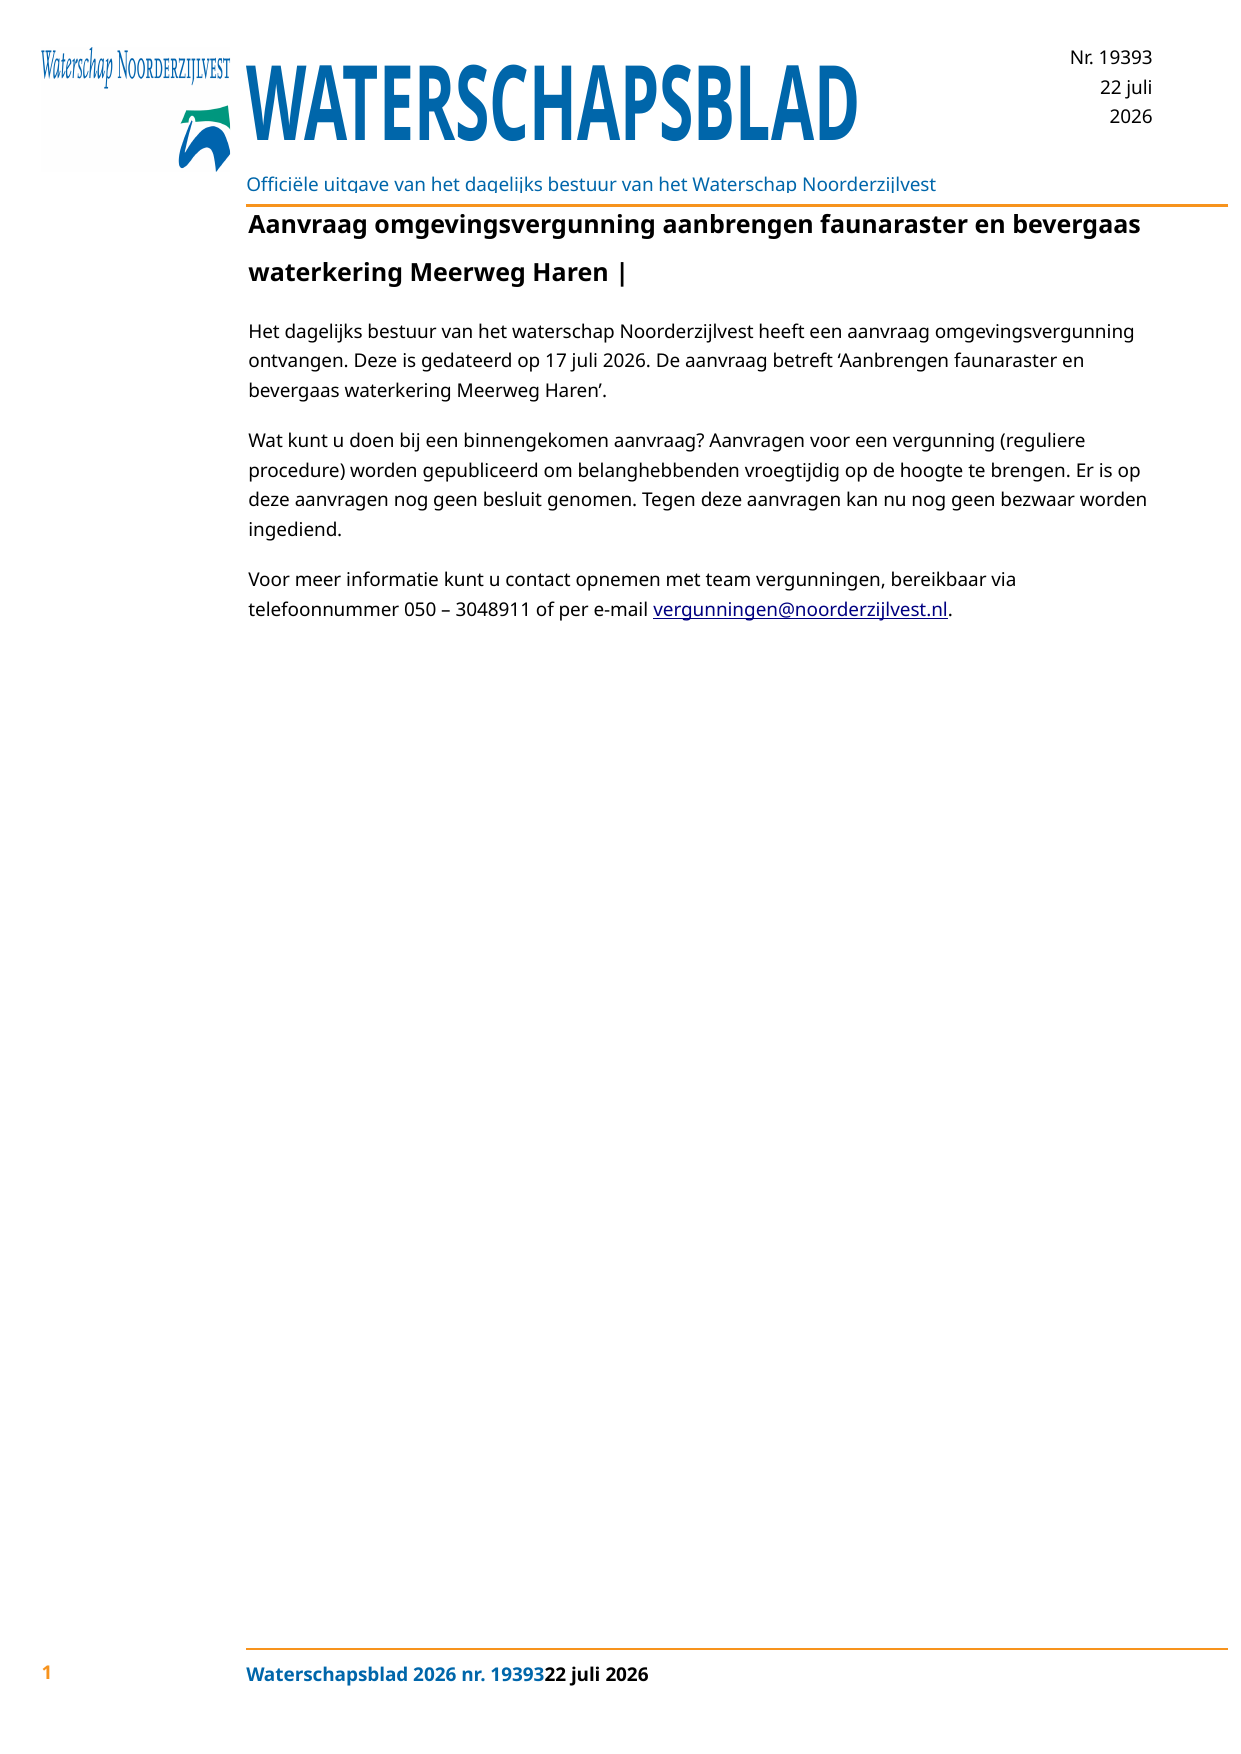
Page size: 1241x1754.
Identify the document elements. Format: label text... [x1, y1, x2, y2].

text Voor meer informatie kunt u contact opnemen met team vergunningen, bereikbaar via telefoonnummer 050 – 3048911 of per e-mail vergunningen@noorderzijlvest.nl. [248, 567, 1152, 622]
text Wat kunt u doen bij een binnengekomen aanvraag? Aanvragen voor een vergunning (reguliere procedure) worden gepubliceerd om belanghebbenden vroegtijdig op de hoogte te brengen. Er is op deze aanvragen nog geen besluit genomen. Tegen deze aanvragen kan nu nog geen bezwaar worden ingediend. [248, 427, 1152, 542]
text Het dagelijks bestuur van het waterschap Noorderzijlvest heeft een aanvraag omgevingsvergunning ontvangen. Deze is gedateerd op 17 juli 2026. De aanvraag betreft ‘Aanbrengen faunaraster en bevergaas waterkering Meerweg Haren’. [248, 318, 1152, 403]
picture [41, 47, 231, 172]
text Aanvraag omgevingsvergunning aanbrengen faunaraster en bevergaas waterkering Meerweg Haren | [248, 207, 1152, 288]
